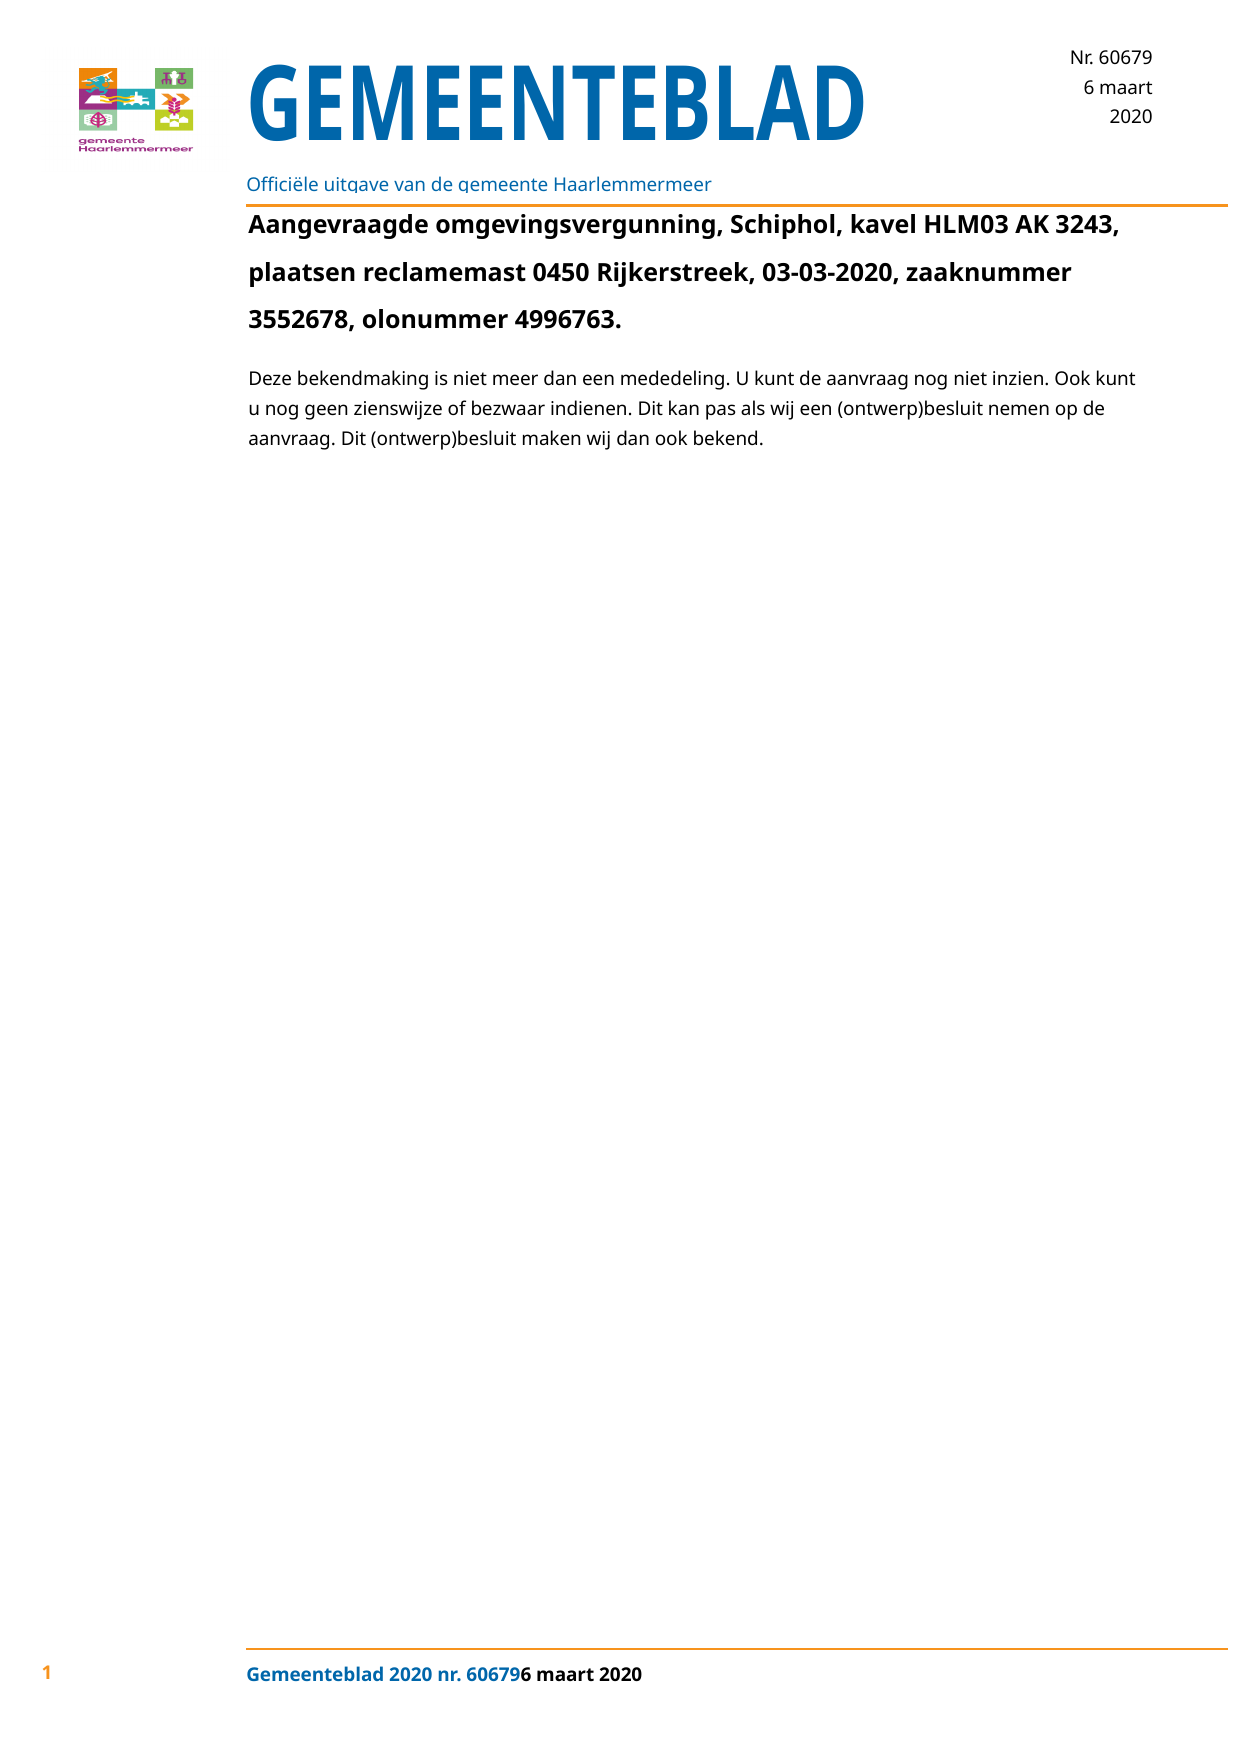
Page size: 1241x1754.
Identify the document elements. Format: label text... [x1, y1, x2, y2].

text Deze bekendmaking is niet meer dan een mededeling. U kunt de aanvraag nog niet inzien. Ook kunt u nog geen zienswijze of bezwaar indienen. Dit kan pas als wij een (ontwerp)besluit nemen op de aanvraag. Dit (ontwerp)besluit maken wij dan ook bekend. [248, 366, 1152, 450]
picture [41, 47, 231, 172]
text Aangevraagde omgevingsvergunning, Schiphol, kavel HLM03 AK 3243, plaatsen reclamemast 0450 Rijkerstreek, 03-03-2020, zaaknummer 3552678, olonummer 4996763. [248, 207, 1152, 336]
